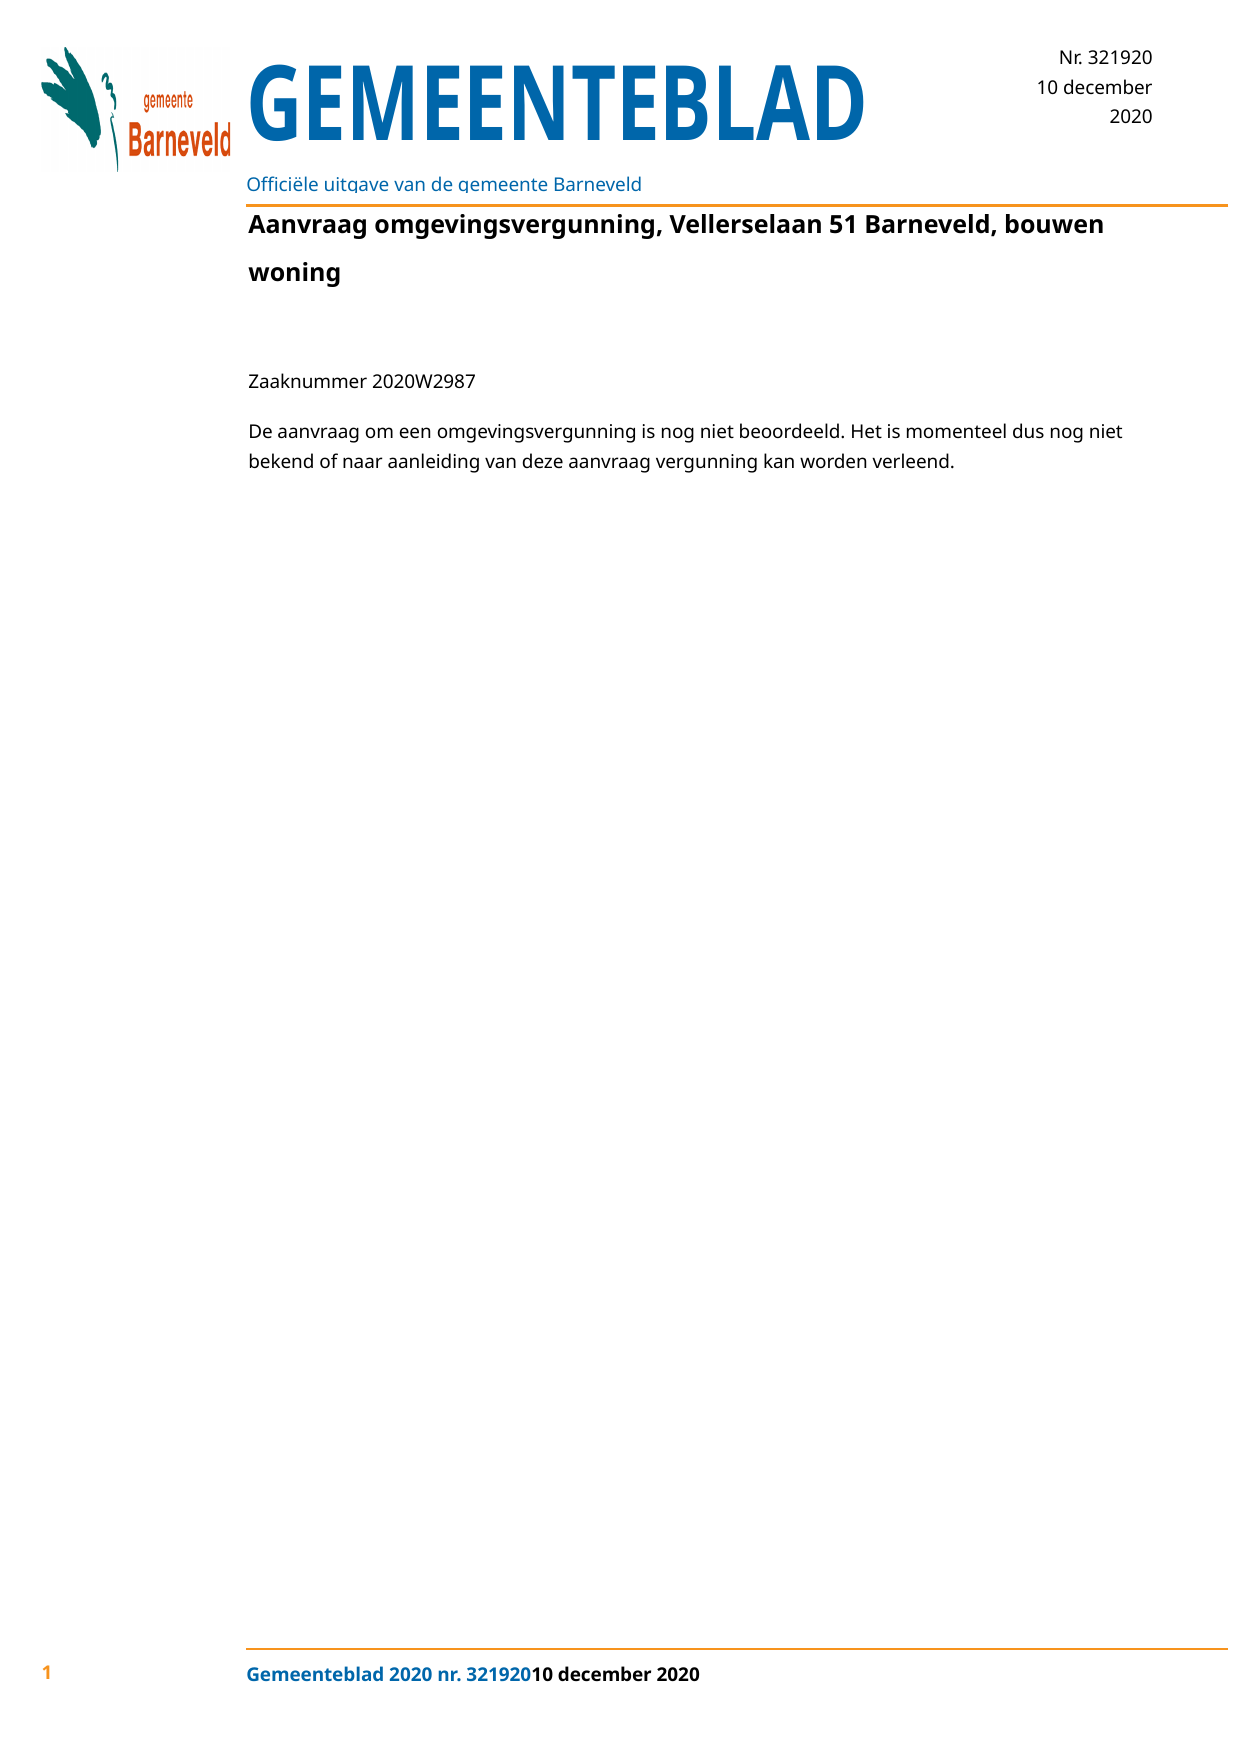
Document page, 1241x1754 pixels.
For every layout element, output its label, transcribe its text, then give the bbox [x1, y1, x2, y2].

text Aanvraag omgevingsvergunning, Vellerselaan 51 Barneveld, bouwen woning [248, 207, 1152, 288]
text De aanvraag om een omgevingsvergunning is nog niet beoordeeld. Het is momenteel dus nog niet bekend of naar aanleiding van deze aanvraag vergunning kan worden verleend. [248, 419, 1152, 474]
text Zaaknummer 2020W2987 [248, 368, 1152, 394]
picture [41, 47, 231, 172]
